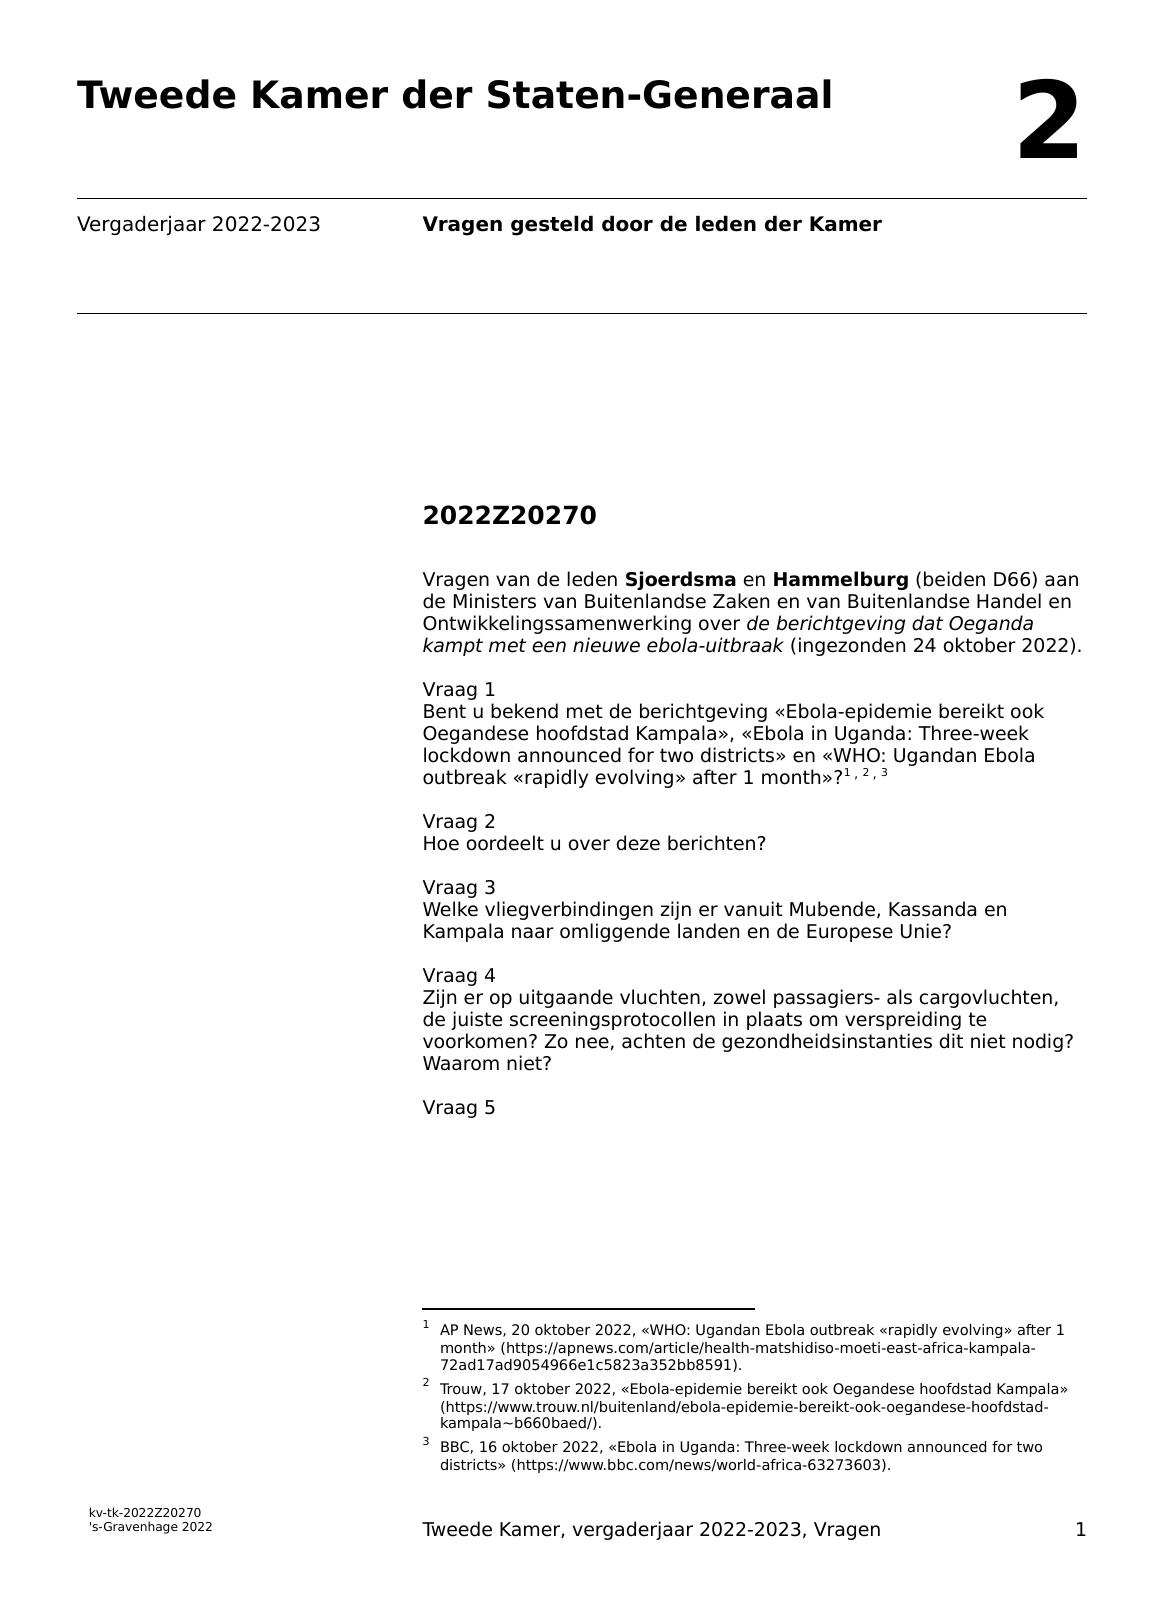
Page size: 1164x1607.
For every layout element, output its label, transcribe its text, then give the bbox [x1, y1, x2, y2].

table_header Tweede Kamer der Staten-Generaal [77, 59, 886, 198]
text Vragen van de leden Sjoerdsma en Hammelburg (beiden D66) aan de Ministers van Buitenlandse Zaken en van Buitenlandse Handel en Ontwikkelingssamenwerking over de berichtgeving dat Oeganda kampt met een nieuwe ebola-uitbraak (ingezonden 24 oktober 2022). [422, 569, 1087, 657]
text Hoe oordeelt u over deze berichten? [422, 833, 1087, 855]
text Vraag 4 [422, 965, 1087, 987]
text BBC, 16 oktober 2022, «Ebola in Uganda: Three-week lockdown announced for two districts» (https://www.bbc.com/news/world-africa-63273603). [422, 1435, 1087, 1474]
text AP News, 20 oktober 2022, «WHO: Ugandan Ebola outbreak «rapidly evolving» after 1 month» (https://apnews.com/article/health-matshidiso-moeti-east-africa-kampala-72ad17ad9054966e1c5823a352bb8591). [422, 1318, 1087, 1374]
text Welke vliegverbindingen zijn er vanuit Mubende, Kassanda en Kampala naar omliggende landen en de Europese Unie? [422, 899, 1087, 943]
text kv-tk-2022Z20270 [88, 1506, 323, 1520]
text Trouw, 17 oktober 2022, «Ebola-epidemie bereikt ook Oegandese hoofdstad Kampala» (https://www.trouw.nl/buitenland/ebola-epidemie-bereikt-ook-oegandese-hoofdstad-kampala~b660baed/). [422, 1377, 1087, 1432]
text Vraag 1 [422, 679, 1087, 701]
text Zijn er op uitgaande vluchten, zowel passagiers- als cargovluchten, de juiste screeningsprotocollen in plaats om verspreiding te voorkomen? Zo nee, achten de gezondheidsinstanties dit niet nodig? Waarom niet? [422, 987, 1087, 1075]
text 2022Z20270 [422, 501, 1087, 531]
text Vraag 5 [422, 1097, 1087, 1119]
table_cell Vergaderjaar 2022-2023 [77, 199, 422, 313]
table_header 2 [886, 59, 1087, 198]
text 's-Gravenhage 2022 [88, 1520, 323, 1534]
table_cell Vragen gesteld door de leden der Kamer [422, 199, 1087, 313]
text Bent u bekend met de berichtgeving «Ebola-epidemie bereikt ook Oegandese hoofdstad Kampala», «Ebola in Uganda: Three-week lockdown announced for two districts» en «WHO: Ugandan Ebola outbreak «rapidly evolving» after 1 month»?, , [422, 701, 1087, 789]
text Vraag 2 [422, 811, 1087, 833]
text Vraag 3 [422, 877, 1087, 899]
